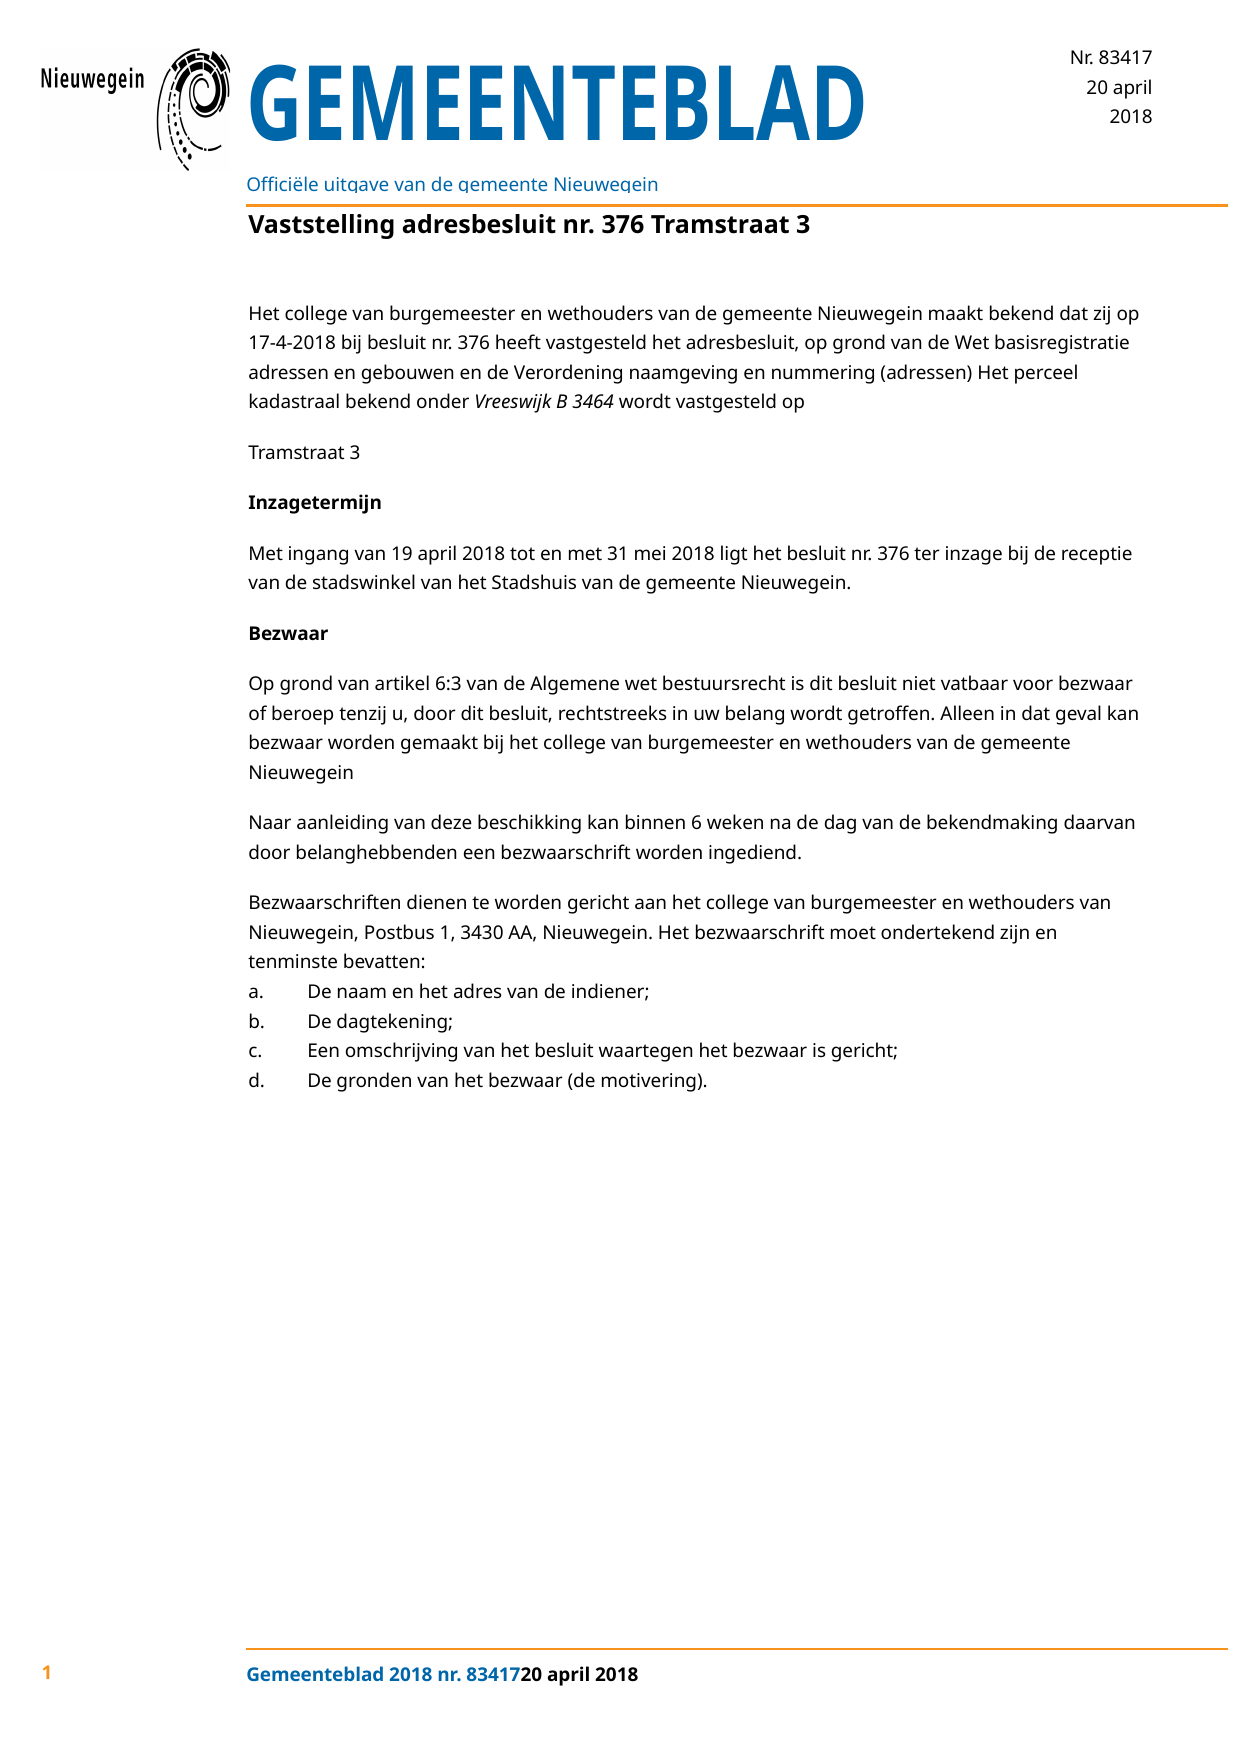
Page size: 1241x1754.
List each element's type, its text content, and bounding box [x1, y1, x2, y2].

text Tramstraat 3 [248, 439, 1152, 465]
text Inzagetermijn [248, 489, 1152, 515]
text Het college van burgemeester en wethouders van de gemeente Nieuwegein maakt bekend dat zij op 17-4-2018 bij besluit nr. 376 heeft vastgesteld het adresbesluit, op grond van de Wet basisregistratie adressen en gebouwen en de Verordening naamgeving en nummering (adressen) Het perceel kadastraal bekend onder Vreeswijk B 3464 wordt vastgesteld op [248, 300, 1152, 414]
picture [41, 47, 231, 172]
text Bezwaar [248, 620, 1152, 646]
text Vaststelling adresbesluit nr. 376 Tramstraat 3 [248, 207, 1152, 241]
text Met ingang van 19 april 2018 tot en met 31 mei 2018 ligt het besluit nr. 376 ter inzage bij de receptie van de stadswinkel van het Stadshuis van de gemeente Nieuwegein. [248, 540, 1152, 595]
list De gronden van het bezwaar (de motivering). [248, 1067, 1152, 1093]
text Op grond van artikel 6:3 van de Algemene wet bestuursrecht is dit besluit niet vatbaar voor bezwaar of beroep tenzij u, door dit besluit, rechtstreeks in uw belang wordt getroffen. Alleen in dat geval kan bezwaar worden gemaakt bij het college van burgemeester en wethouders van de gemeente Nieuwegein [248, 670, 1152, 785]
text Naar aanleiding van deze beschikking kan binnen 6 weken na de dag van de bekendmaking daarvan door belanghebbenden een bezwaarschrift worden ingediend. [248, 809, 1152, 865]
list De dagtekening; [248, 1008, 1152, 1033]
list De naam en het adres van de indiener; [248, 978, 1152, 1004]
text Bezwaarschriften dienen te worden gericht aan het college van burgemeester en wethouders van Nieuwegein, Postbus 1, 3430 AA, Nieuwegein. Het bezwaarschrift moet ondertekend zijn en tenminste bevatten: [248, 889, 1152, 974]
list Een omschrijving van het besluit waartegen het bezwaar is gericht; [248, 1037, 1152, 1063]
